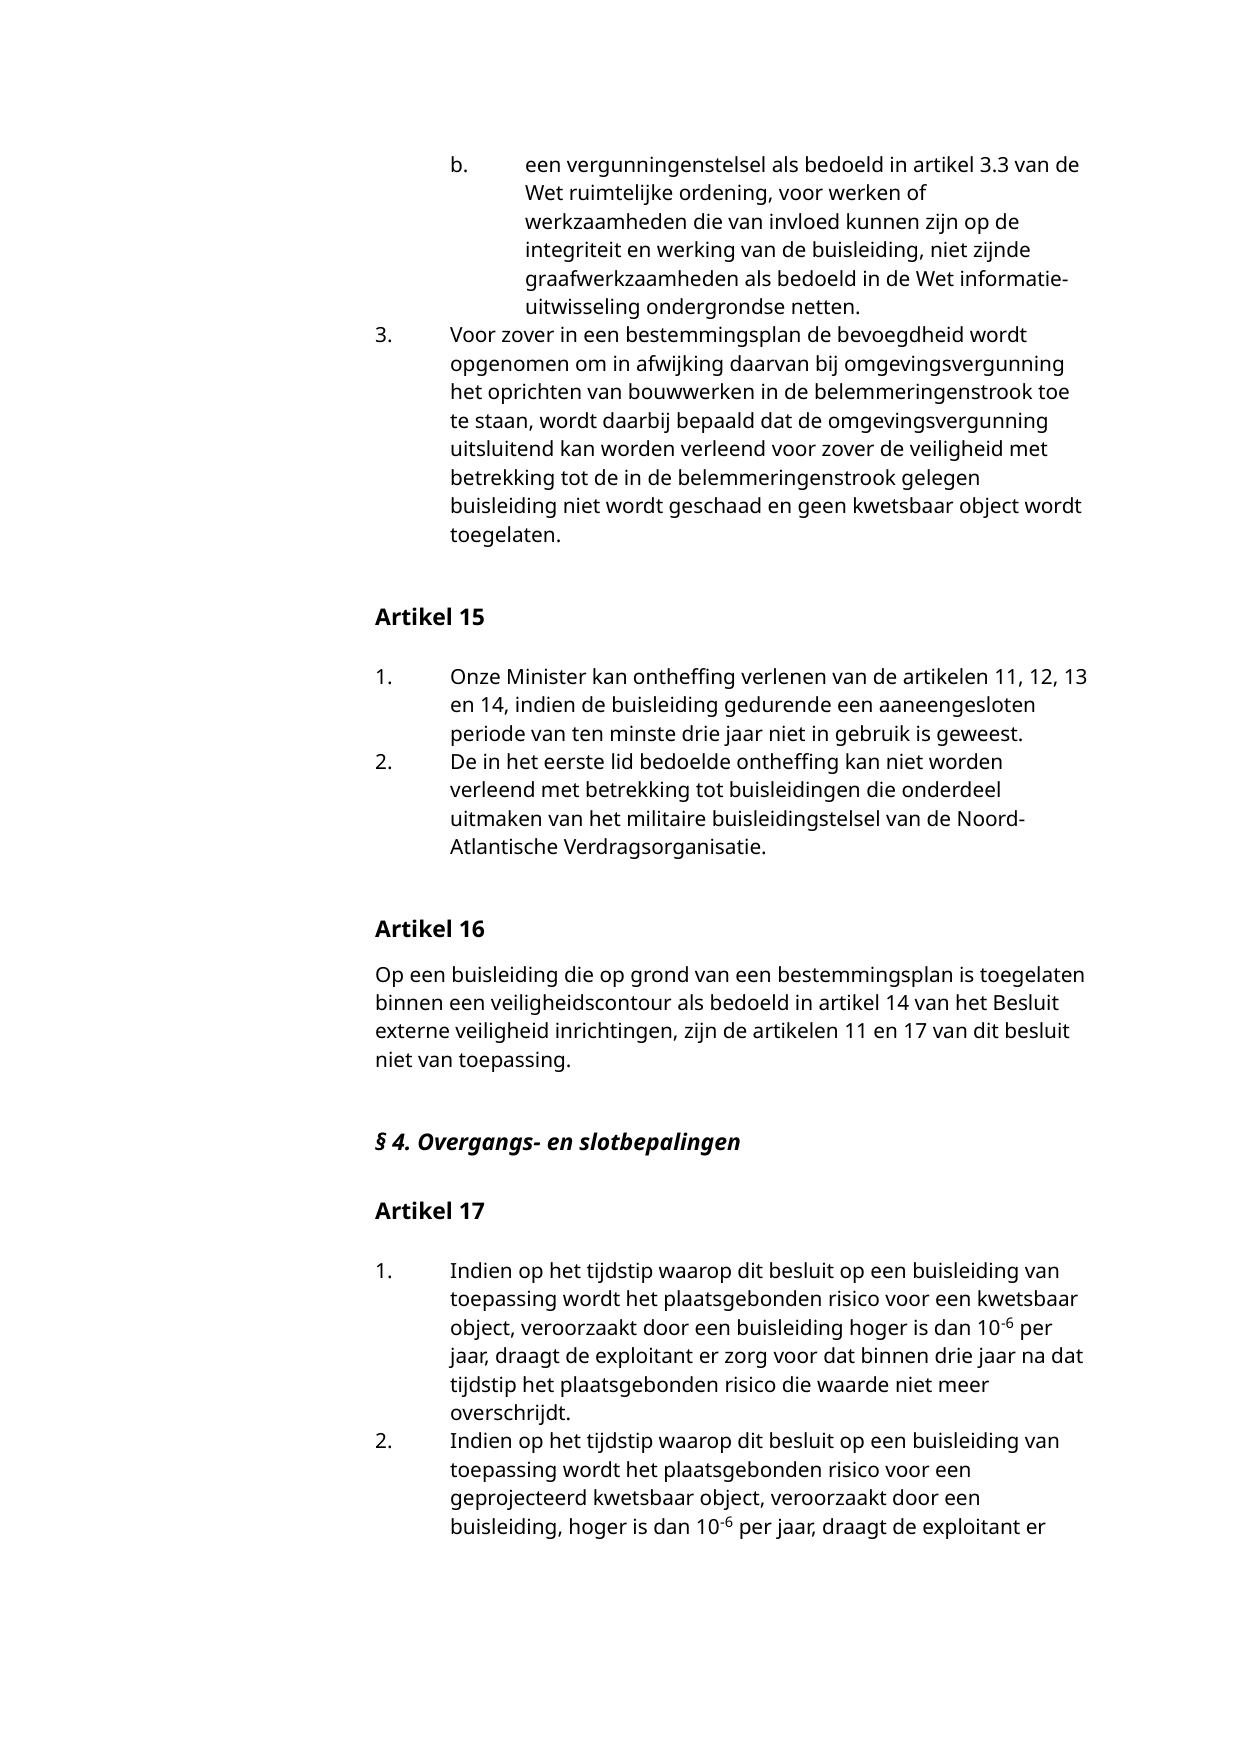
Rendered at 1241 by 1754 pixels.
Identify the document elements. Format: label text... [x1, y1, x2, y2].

list Indien op het tijdstip waarop dit besluit op een buisleiding van toepassing wordt het plaatsgebonden risico voor een kwetsbaar object, veroorzaakt door een buisleiding hoger is dan 10-6 per jaar, draagt de exploitant er zorg voor dat binnen drie jaar na dat tijdstip het plaatsgebonden risico die waarde niet meer overschrijdt. [375, 1256, 1090, 1427]
list Indien op het tijdstip waarop dit besluit op een buisleiding van toepassing wordt het plaatsgebonden risico voor een geprojecteerd kwetsbaar object, veroorzaakt door een buisleiding, hoger is dan 10-6 per jaar, draagt de exploitant er [375, 1427, 1090, 1540]
subtitle Artikel 15 [375, 601, 1090, 632]
subtitle Artikel 17 [375, 1195, 1090, 1226]
subtitle Artikel 16 [375, 913, 1090, 945]
text Op een buisleiding die op grond van een bestemmingsplan is toegelaten binnen een veiligheidscontour als bedoeld in artikel 14 van het Besluit externe veiligheid inrichtingen, zijn de artikelen 11 en 17 van dit besluit niet van toepassing. [375, 960, 1090, 1073]
list Onze Minister kan ontheffing verlenen van de artikelen 11, 12, 13 en 14, indien de buisleiding gedurende een aaneengesloten periode van ten minste drie jaar niet in gebruik is geweest. [375, 662, 1090, 747]
list De in het eerste lid bedoelde ontheffing kan niet worden verleend met betrekking tot buisleidingen die onderdeel uitmaken van het militaire buisleidingstelsel van de Noord-Atlantische Verdragsorganisatie. [375, 747, 1090, 861]
list Voor zover in een bestemmingsplan de bevoegdheid wordt opgenomen om in afwijking daarvan bij omgevingsvergunning het oprichten van bouwwerken in de belemmeringenstrook toe te staan, wordt daarbij bepaald dat de omgevingsvergunning uitsluitend kan worden verleend voor zover de veiligheid met betrekking tot de in de belemmeringenstrook gelegen buisleiding niet wordt geschaad en geen kwetsbaar object wordt toegelaten. [375, 321, 1090, 548]
subtitle § 4. Overgangs- en slotbepalingen [375, 1126, 1090, 1157]
list een vergunningenstelsel als bedoeld in artikel 3.3 van de Wet ruimtelijke ordening, voor werken of werkzaamheden die van invloed kunnen zijn op de integriteit en werking van de buisleiding, niet zijnde graafwerkzaamheden als bedoeld in de Wet informatie-uitwisseling ondergrondse netten. [450, 150, 1090, 321]
